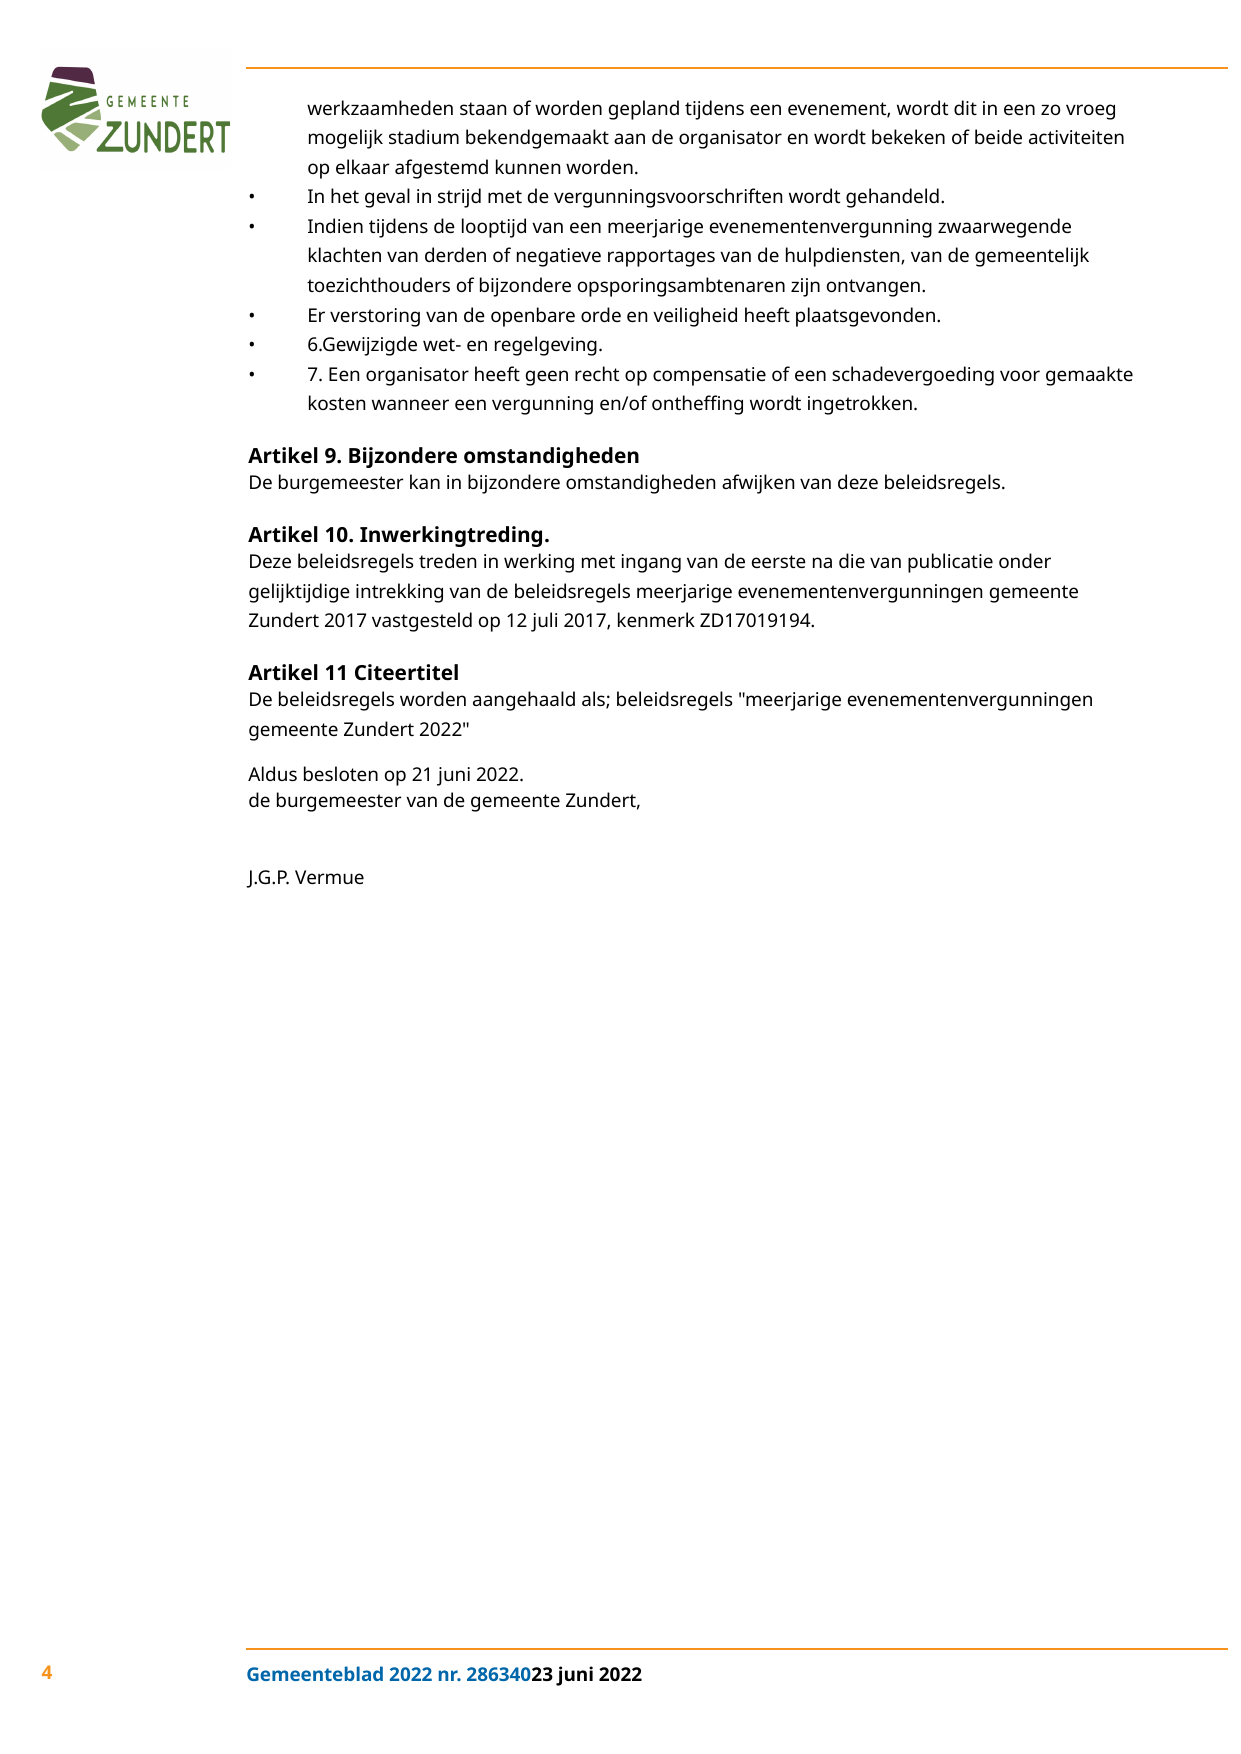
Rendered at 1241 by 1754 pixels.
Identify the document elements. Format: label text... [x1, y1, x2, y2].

text Aldus besloten op 21 juni 2022. [248, 762, 1152, 787]
text Artikel 11 Citeertitel [248, 658, 1152, 686]
text Artikel 9. Bijzondere omstandigheden [248, 441, 1152, 469]
list 7. Een organisator heeft geen recht op compensatie of een schadevergoeding voor gemaakte kosten wanneer een vergunning en/of ontheffing wordt ingetrokken. [248, 361, 1152, 416]
list Indien tijdens de looptijd van een meerjarige evenementenvergunning zwaarwegende klachten van derden of negatieve rapportages van de hulpdiensten, van de gemeentelijk toezichthouders of bijzondere opsporingsambtenaren zijn ontvangen. [248, 213, 1152, 298]
text Artikel 10. Inwerkingtreding. [248, 520, 1152, 548]
text De burgemeester kan in bijzondere omstandigheden afwijken van deze beleidsregels. [248, 469, 1152, 495]
list In het geval in strijd met de vergunningsvoorschriften wordt gehandeld. [248, 183, 1152, 209]
text Deze beleidsregels treden in werking met ingang van de eerste na die van publicatie onder gelijktijdige intrekking van de beleidsregels meerjarige evenementenvergunningen gemeente Zundert 2017 vastgesteld op 12 juli 2017, kenmerk ZD17019194. [248, 548, 1152, 633]
picture [41, 47, 231, 172]
list werkzaamheden staan of worden gepland tijdens een evenement, wordt dit in een zo vroeg mogelijk stadium bekendgemaakt aan de organisator en wordt bekeken of beide activiteiten op elkaar afgestemd kunnen worden. [248, 95, 1152, 180]
text de burgemeester van de gemeente Zundert, [248, 787, 1152, 813]
list 6.Gewijzigde wet- en regelgeving. [248, 331, 1152, 357]
text J.G.P. Vermue [248, 864, 1152, 890]
list Er verstoring van de openbare orde en veiligheid heeft plaatsgevonden. [248, 302, 1152, 328]
text De beleidsregels worden aangehaald als; beleidsregels "meerjarige evenementenvergunningen gemeente Zundert 2022" [248, 686, 1152, 742]
